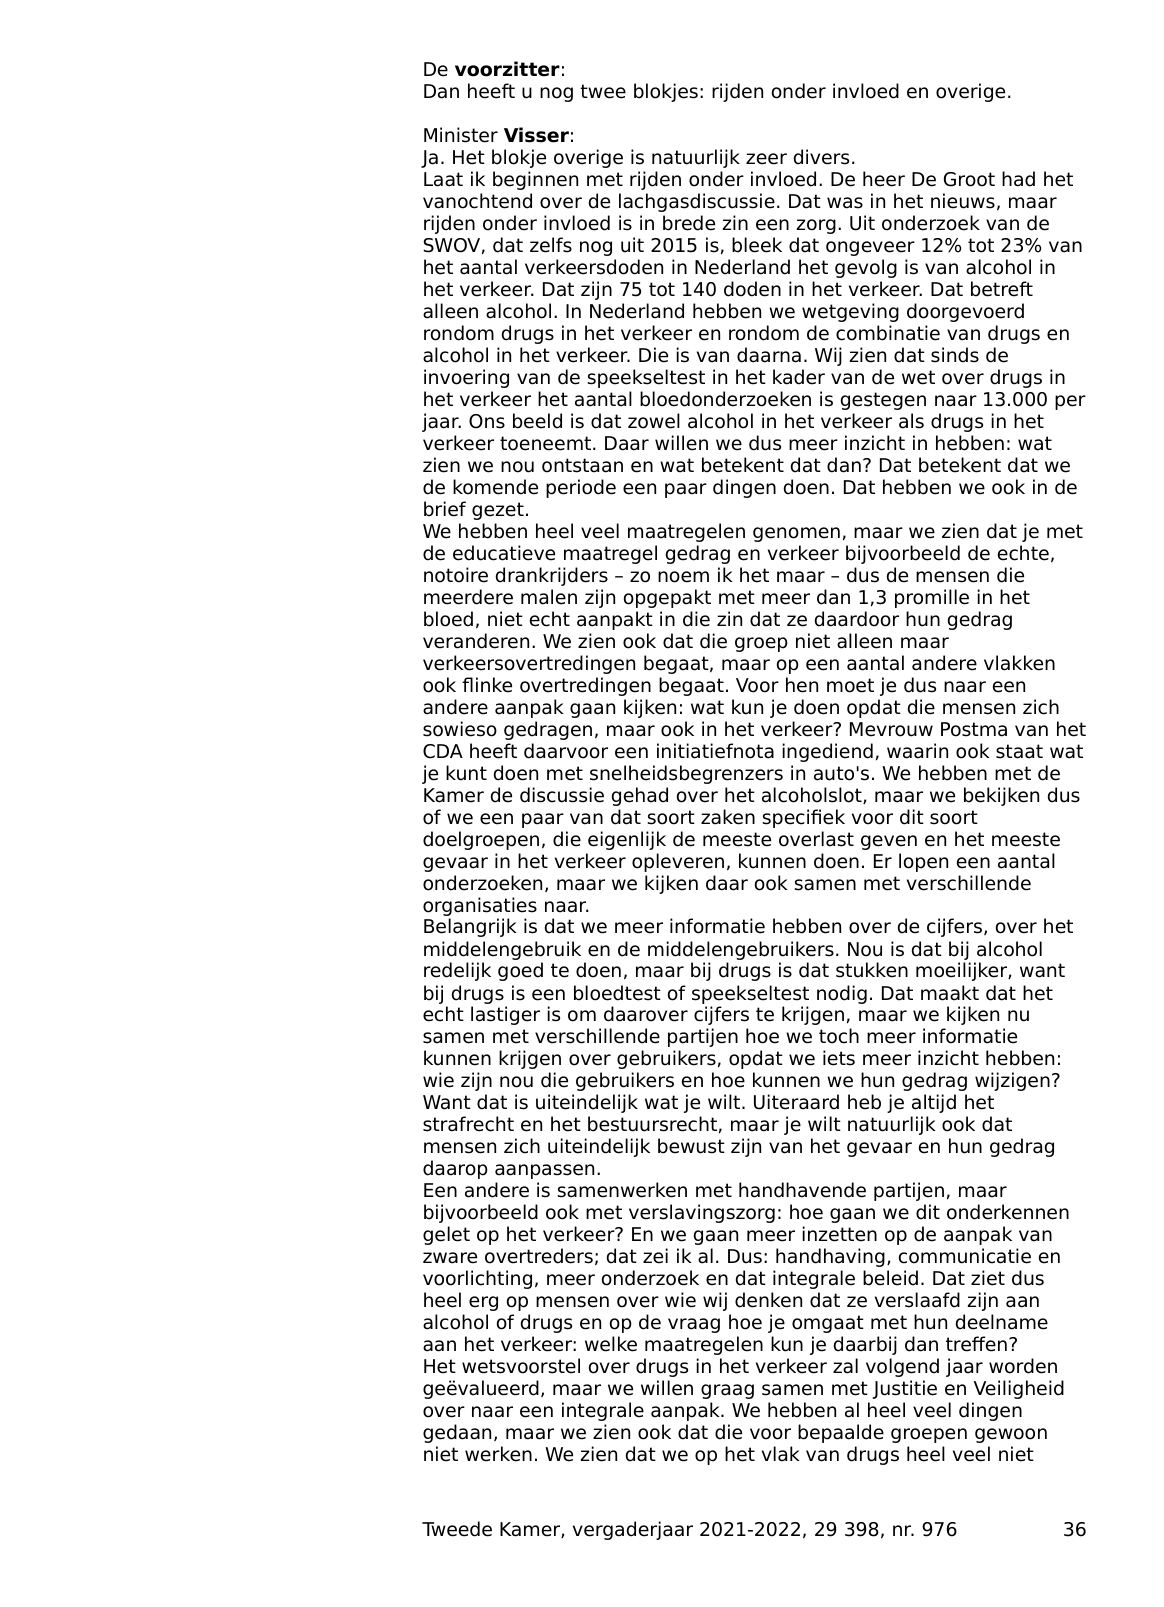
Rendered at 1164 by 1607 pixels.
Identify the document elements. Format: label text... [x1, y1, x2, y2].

text Minister Visser: [422, 125, 1087, 147]
text Ja. Het blokje overige is natuurlijk zeer divers. [422, 147, 1087, 169]
text We hebben heel veel maatregelen genomen, maar we zien dat je met de educatieve maatregel gedrag en verkeer bijvoorbeeld de echte, notoire drankrijders – zo noem ik het maar – dus de mensen die meerdere malen zijn opgepakt met meer dan 1,3 promille in het bloed, niet echt aanpakt in die zin dat ze daardoor hun gedrag veranderen. We zien ook dat die groep niet alleen maar verkeersovertredingen begaat, maar op een aantal andere vlakken ook flinke overtredingen begaat. Voor hen moet je dus naar een andere aanpak gaan kijken: wat kun je doen opdat die mensen zich sowieso gedragen, maar ook in het verkeer? Mevrouw Postma van het CDA heeft daarvoor een initiatiefnota ingediend, waarin ook staat wat je kunt doen met snelheidsbegrenzers in auto's. We hebben met de Kamer de discussie gehad over het alcoholslot, maar we bekijken dus of we een paar van dat soort zaken specifiek voor dit soort doelgroepen, die eigenlijk de meeste overlast geven en het meeste gevaar in het verkeer opleveren, kunnen doen. Er lopen een aantal onderzoeken, maar we kijken daar ook samen met verschillende organisaties naar. [422, 521, 1087, 916]
text Belangrijk is dat we meer informatie hebben over de cijfers, over het middelengebruik en de middelengebruikers. Nou is dat bij alcohol redelijk goed te doen, maar bij drugs is dat stukken moeilijker, want bij drugs is een bloedtest of speekseltest nodig. Dat maakt dat het echt lastiger is om daarover cijfers te krijgen, maar we kijken nu samen met verschillende partijen hoe we toch meer informatie kunnen krijgen over gebruikers, opdat we iets meer inzicht hebben: wie zijn nou die gebruikers en hoe kunnen we hun gedrag wijzigen? Want dat is uiteindelijk wat je wilt. Uiteraard heb je altijd het strafrecht en het bestuursrecht, maar je wilt natuurlijk ook dat mensen zich uiteindelijk bewust zijn van het gevaar en hun gedrag daarop aanpassen. [422, 916, 1087, 1180]
text Dan heeft u nog twee blokjes: rijden onder invloed en overige. [422, 81, 1087, 103]
text Het wetsvoorstel over drugs in het verkeer zal volgend jaar worden geëvalueerd, maar we willen graag samen met Justitie en Veiligheid over naar een integrale aanpak. We hebben al heel veel dingen gedaan, maar we zien ook dat die voor bepaalde groepen gewoon niet werken. We zien dat we op het vlak van drugs heel veel niet [422, 1356, 1087, 1466]
text De voorzitter: [422, 59, 1087, 81]
text Laat ik beginnen met rijden onder invloed. De heer De Groot had het vanochtend over de lachgasdiscussie. Dat was in het nieuws, maar rijden onder invloed is in brede zin een zorg. Uit onderzoek van de SWOV, dat zelfs nog uit 2015 is, bleek dat ongeveer 12% tot 23% van het aantal verkeersdoden in Nederland het gevolg is van alcohol in het verkeer. Dat zijn 75 tot 140 doden in het verkeer. Dat betreft alleen alcohol. In Nederland hebben we wetgeving doorgevoerd rondom drugs in het verkeer en rondom de combinatie van drugs en alcohol in het verkeer. Die is van daarna. Wij zien dat sinds de invoering van de speekseltest in het kader van de wet over drugs in het verkeer het aantal bloedonderzoeken is gestegen naar 13.000 per jaar. Ons beeld is dat zowel alcohol in het verkeer als drugs in het verkeer toeneemt. Daar willen we dus meer inzicht in hebben: wat zien we nou ontstaan en wat betekent dat dan? Dat betekent dat we de komende periode een paar dingen doen. Dat hebben we ook in de brief gezet. [422, 169, 1087, 521]
text Een andere is samenwerken met handhavende partijen, maar bijvoorbeeld ook met verslavingszorg: hoe gaan we dit onderkennen gelet op het verkeer? En we gaan meer inzetten op de aanpak van zware overtreders; dat zei ik al. Dus: handhaving, communicatie en voorlichting, meer onderzoek en dat integrale beleid. Dat ziet dus heel erg op mensen over wie wij denken dat ze verslaafd zijn aan alcohol of drugs en op de vraag hoe je omgaat met hun deelname aan het verkeer: welke maatregelen kun je daarbij dan treffen? [422, 1180, 1087, 1356]
